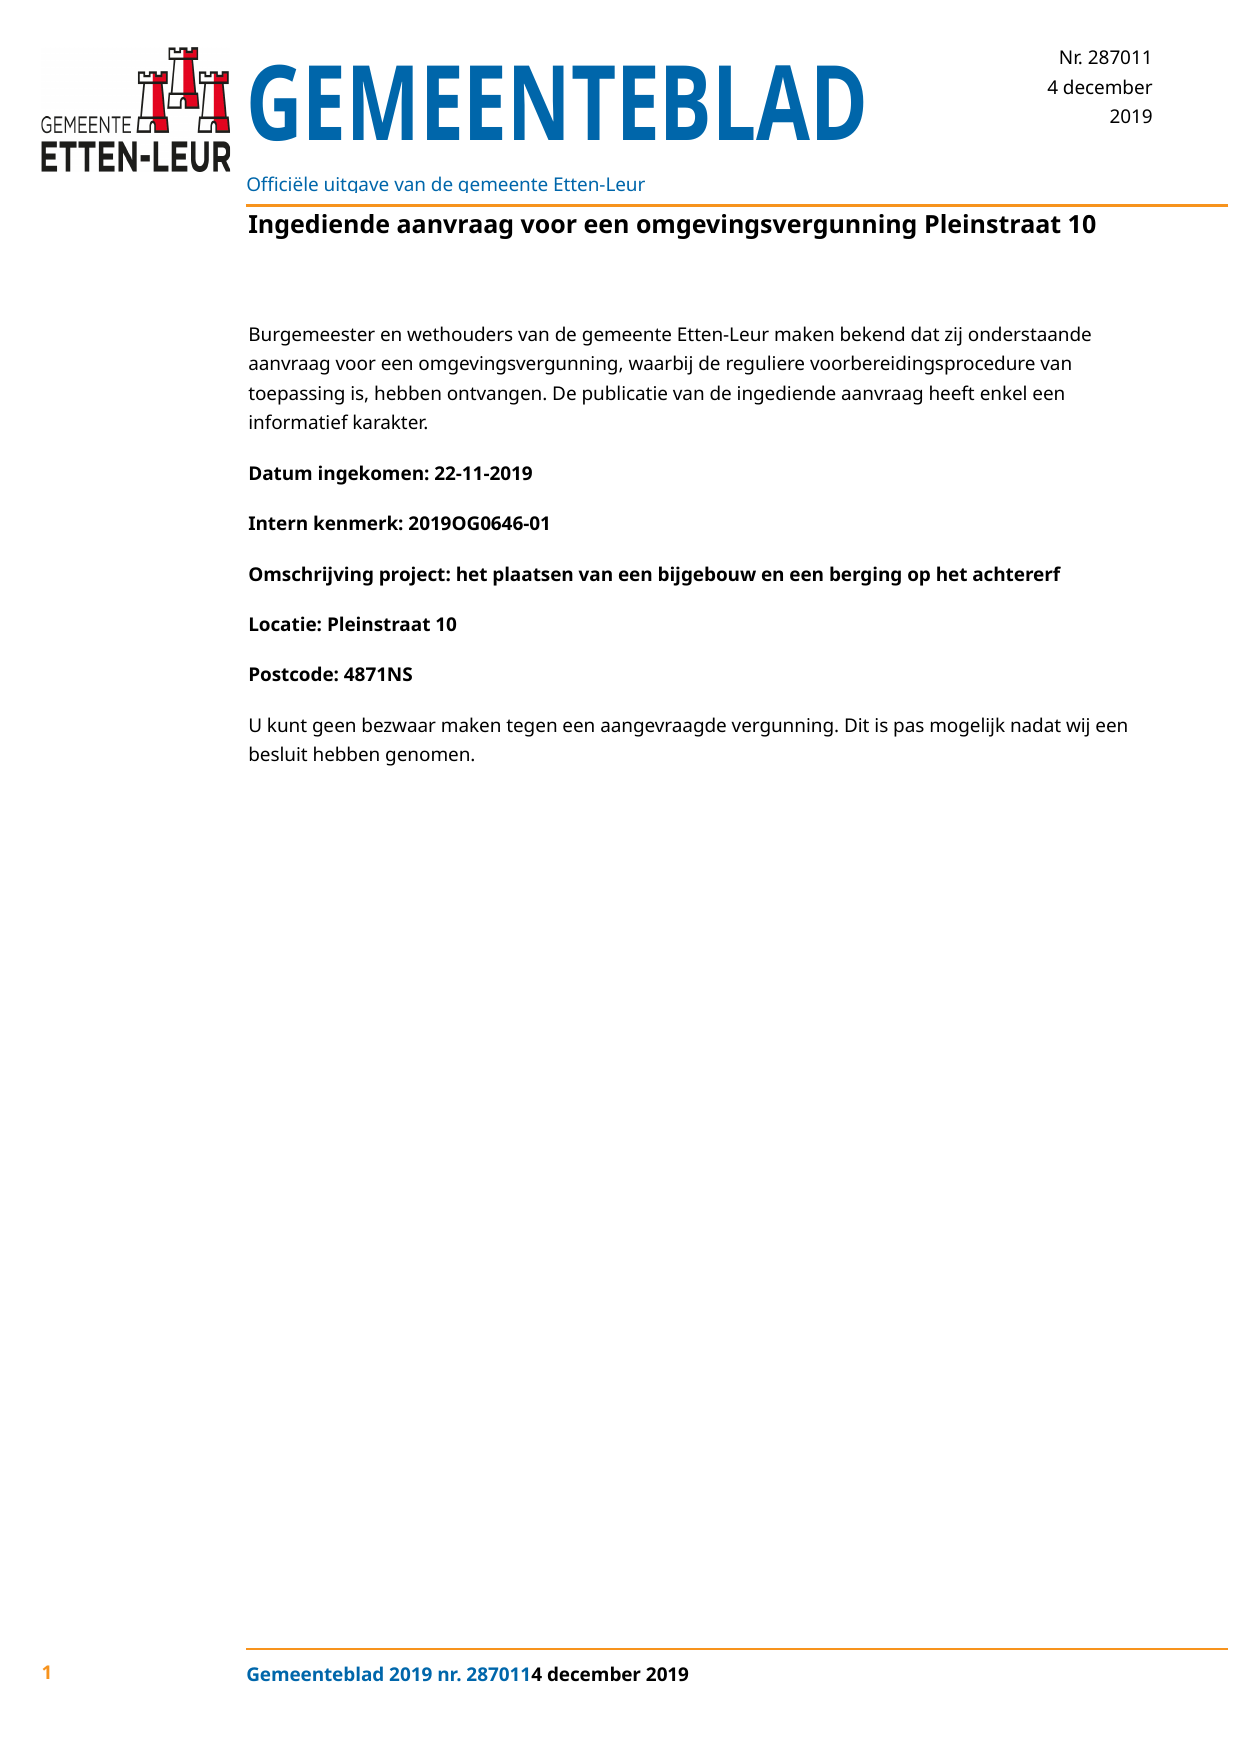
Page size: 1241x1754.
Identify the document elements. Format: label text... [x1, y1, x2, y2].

picture [41, 47, 231, 172]
text Ingediende aanvraag voor een omgevingsvergunning Pleinstraat 10 [248, 207, 1152, 241]
text Intern kenmerk: 2019OG0646-01 [248, 510, 1152, 536]
text Burgemeester en wethouders van de gemeente Etten-Leur maken bekend dat zij onderstaande aanvraag voor een omgevingsvergunning, waarbij de reguliere voorbereidingsprocedure van toepassing is, hebben ontvangen. De publicatie van de ingediende aanvraag heeft enkel een informatief karakter. [248, 321, 1152, 435]
text Datum ingekomen: 22-11-2019 [248, 460, 1152, 486]
text Locatie: Pleinstraat 10 [248, 611, 1152, 637]
text U kunt geen bezwaar maken tegen een aangevraagde vergunning. Dit is pas mogelijk nadat wij een besluit hebben genomen. [248, 712, 1152, 767]
text Postcode: 4871NS [248, 662, 1152, 687]
text Omschrijving project: het plaatsen van een bijgebouw en een berging op het achtererf [248, 561, 1152, 586]
